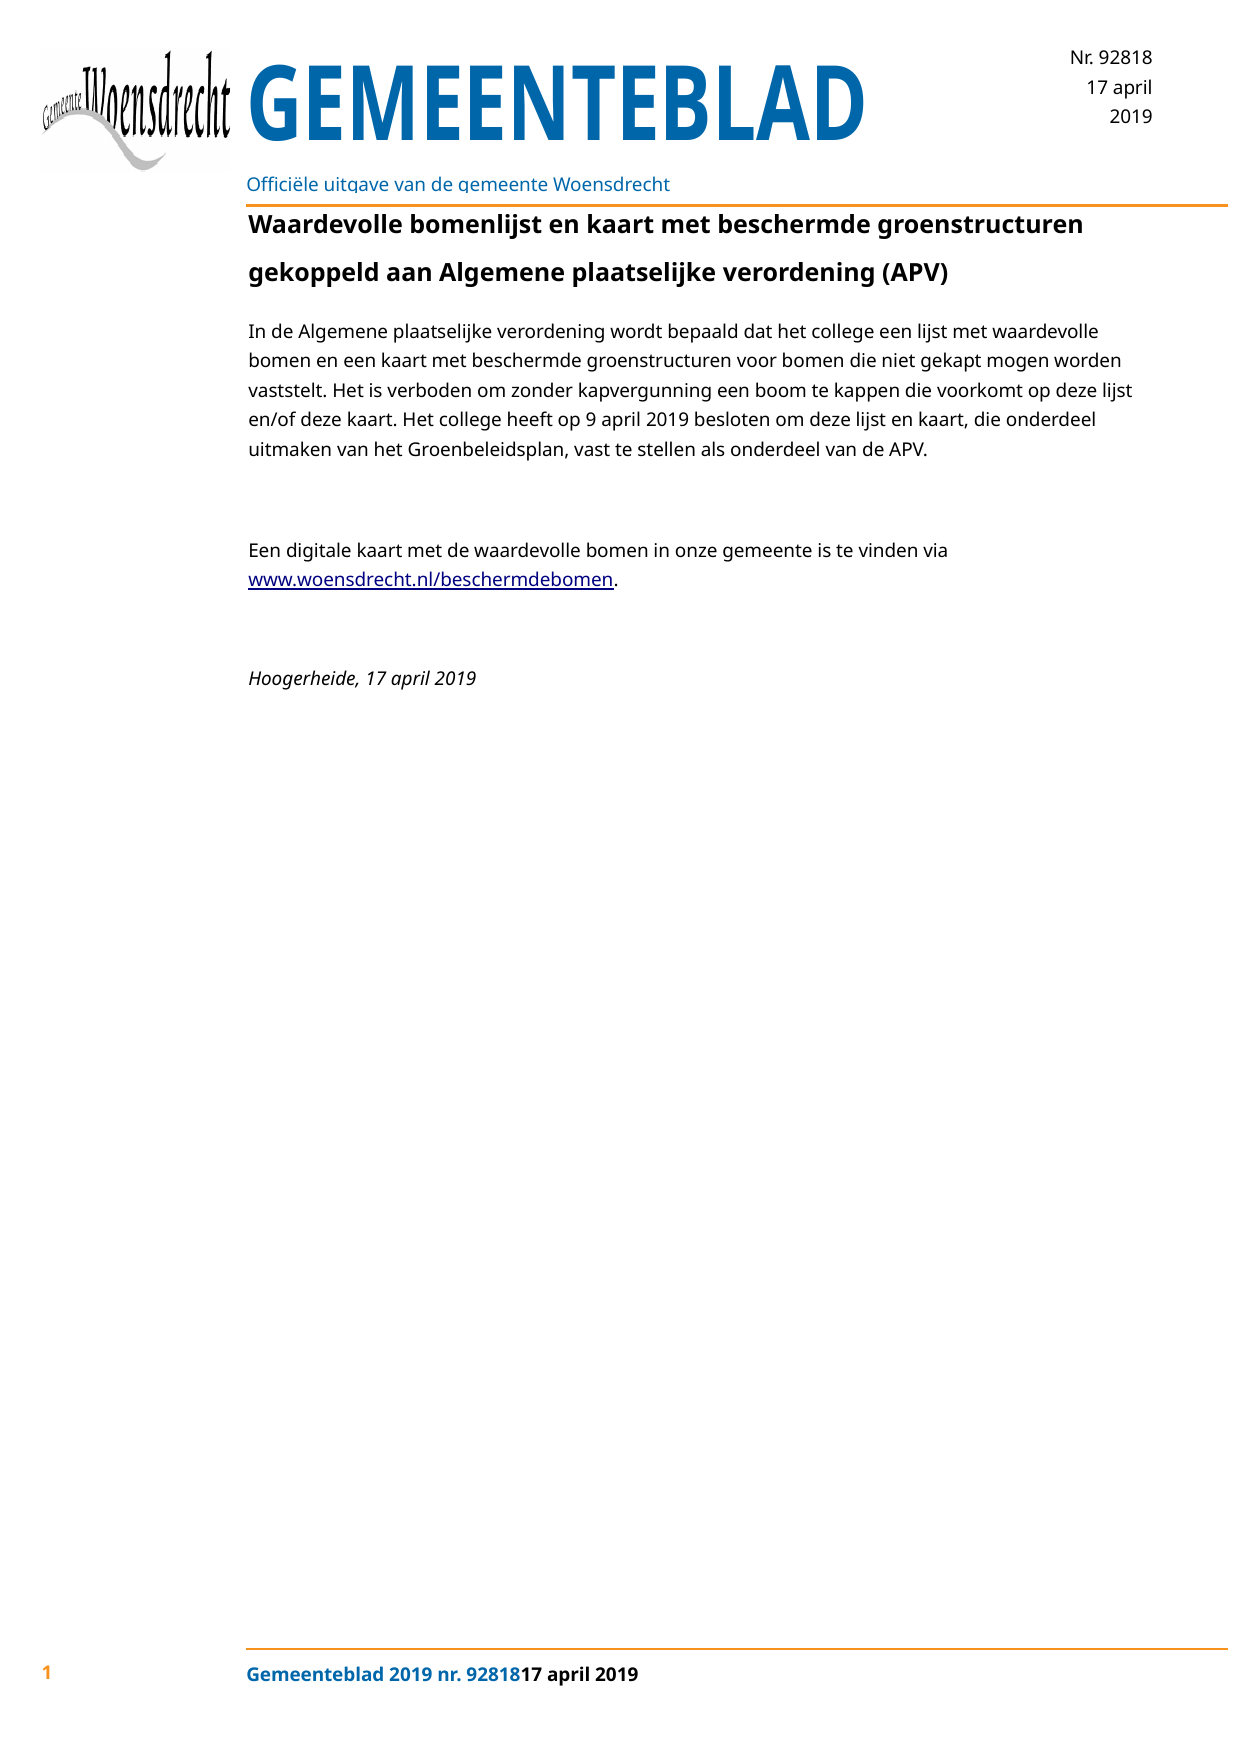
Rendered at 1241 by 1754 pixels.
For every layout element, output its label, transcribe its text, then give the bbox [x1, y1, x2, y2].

text In de Algemene plaatselijke verordening wordt bepaald dat het college een lijst met waardevolle bomen en een kaart met beschermde groenstructuren voor bomen die niet gekapt mogen worden vaststelt. Het is verboden om zonder kapvergunning een boom te kappen die voorkomt op deze lijst en/of deze kaart. Het college heeft op 9 april 2019 besloten om deze lijst en kaart, die onderdeel uitmaken van het Groenbeleidsplan, vast te stellen als onderdeel van de APV. [248, 318, 1152, 462]
text Waardevolle bomenlijst en kaart met beschermde groenstructuren gekoppeld aan Algemene plaatselijke verordening (APV) [248, 207, 1152, 288]
picture [41, 47, 231, 172]
text Hoogerheide, 17 april 2019 [248, 665, 1152, 691]
text Een digitale kaart met de waardevolle bomen in onze gemeente is te vinden via www.woensdrecht.nl/beschermdebomen. [248, 537, 1152, 592]
